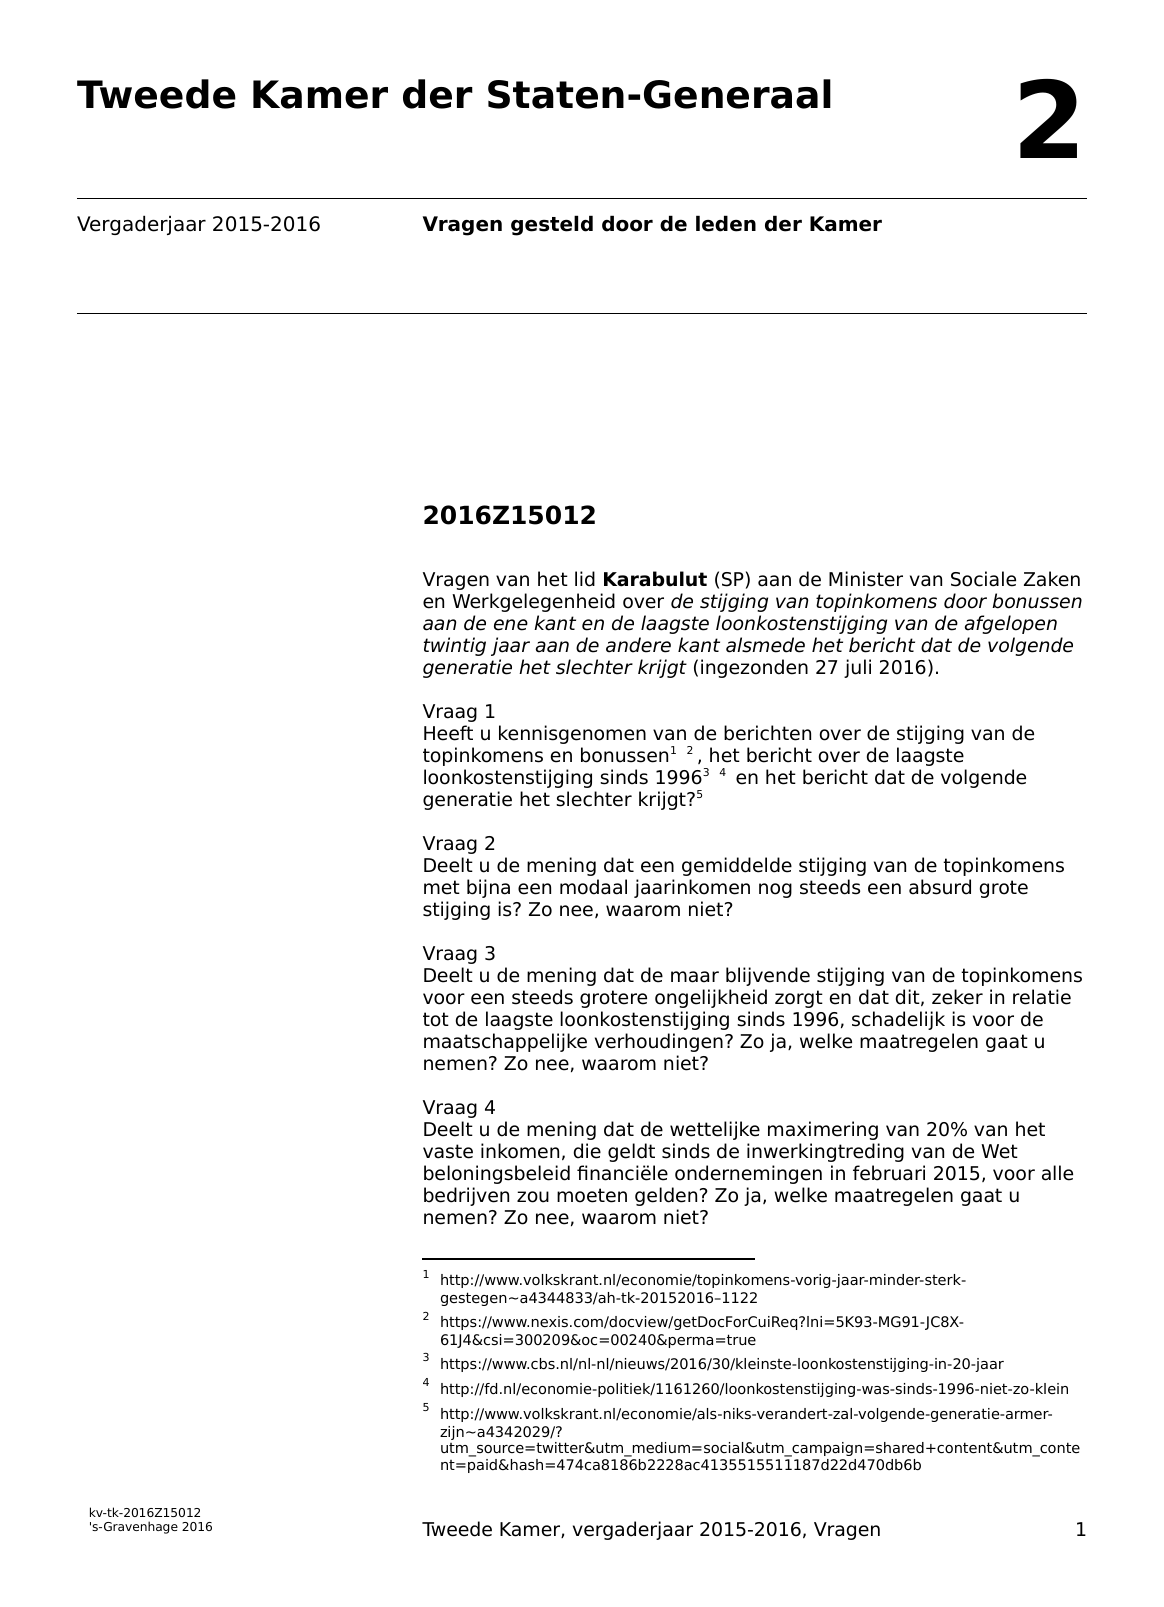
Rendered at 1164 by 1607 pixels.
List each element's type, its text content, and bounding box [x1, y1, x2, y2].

table_header Tweede Kamer der Staten-Generaal [77, 59, 886, 198]
table_header 2 [886, 59, 1087, 198]
table_cell Vragen gesteld door de leden der Kamer [422, 199, 1087, 313]
text http://fd.nl/economie-politiek/1161260/loonkostenstijging-was-sinds-1996-niet-zo-klein [422, 1377, 1087, 1399]
text 's-Gravenhage 2016 [88, 1520, 323, 1534]
text kv-tk-2016Z15012 [88, 1506, 323, 1520]
text http://www.volkskrant.nl/economie/topinkomens-vorig-jaar-minder-sterk-gestegen~a4344833/ah-tk-20152016–1122 [422, 1268, 1087, 1307]
text https://www.nexis.com/docview/getDocForCuiReq?lni=5K93-MG91-JC8X-61J4&csi=300209&oc=00240&perma=true [422, 1310, 1087, 1349]
text Vragen van het lid Karabulut (SP) aan de Minister van Sociale Zaken en Werkgelegenheid over de stijging van topinkomens door bonussen aan de ene kant en de laagste loonkostenstijging van de afgelopen twintig jaar aan de andere kant alsmede het bericht dat de volgende generatie het slechter krijgt (ingezonden 27 juli 2016). [422, 569, 1087, 679]
text Heeft u kennisgenomen van de berichten over de stijging van de topinkomens en bonussen , het bericht over de laagste loonkostenstijging sinds 1996 en het bericht dat de volgende generatie het slechter krijgt? [422, 723, 1087, 811]
text http://www.volkskrant.nl/economie/als-niks-verandert-zal-volgende-generatie-armer-zijn~a4342029/?utm_source=twitter&utm_medium=social&utm_campaign=shared+content&utm_content=paid&hash=474ca8186b2228ac4135515511187d22d470db6b [422, 1402, 1087, 1474]
text Vraag 2 [422, 833, 1087, 855]
text Deelt u de mening dat de maar blijvende stijging van de topinkomens voor een steeds grotere ongelijkheid zorgt en dat dit, zeker in relatie tot de laagste loonkostenstijging sinds 1996, schadelijk is voor de maatschappelijke verhoudingen? Zo ja, welke maatregelen gaat u nemen? Zo nee, waarom niet? [422, 965, 1087, 1075]
text Vraag 1 [422, 701, 1087, 723]
text Deelt u de mening dat een gemiddelde stijging van de topinkomens met bijna een modaal jaarinkomen nog steeds een absurd grote stijging is? Zo nee, waarom niet? [422, 855, 1087, 921]
table_cell Vergaderjaar 2015-2016 [77, 199, 422, 313]
text Deelt u de mening dat de wettelijke maximering van 20% van het vaste inkomen, die geldt sinds de inwerkingtreding van de Wet beloningsbeleid financiële ondernemingen in februari 2015, voor alle bedrijven zou moeten gelden? Zo ja, welke maatregelen gaat u nemen? Zo nee, waarom niet? [422, 1119, 1087, 1229]
text Vraag 3 [422, 943, 1087, 965]
text 2016Z15012 [422, 501, 1087, 531]
text Vraag 4 [422, 1097, 1087, 1119]
text https://www.cbs.nl/nl-nl/nieuws/2016/30/kleinste-loonkostenstijging-in-20-jaar [422, 1352, 1087, 1374]
